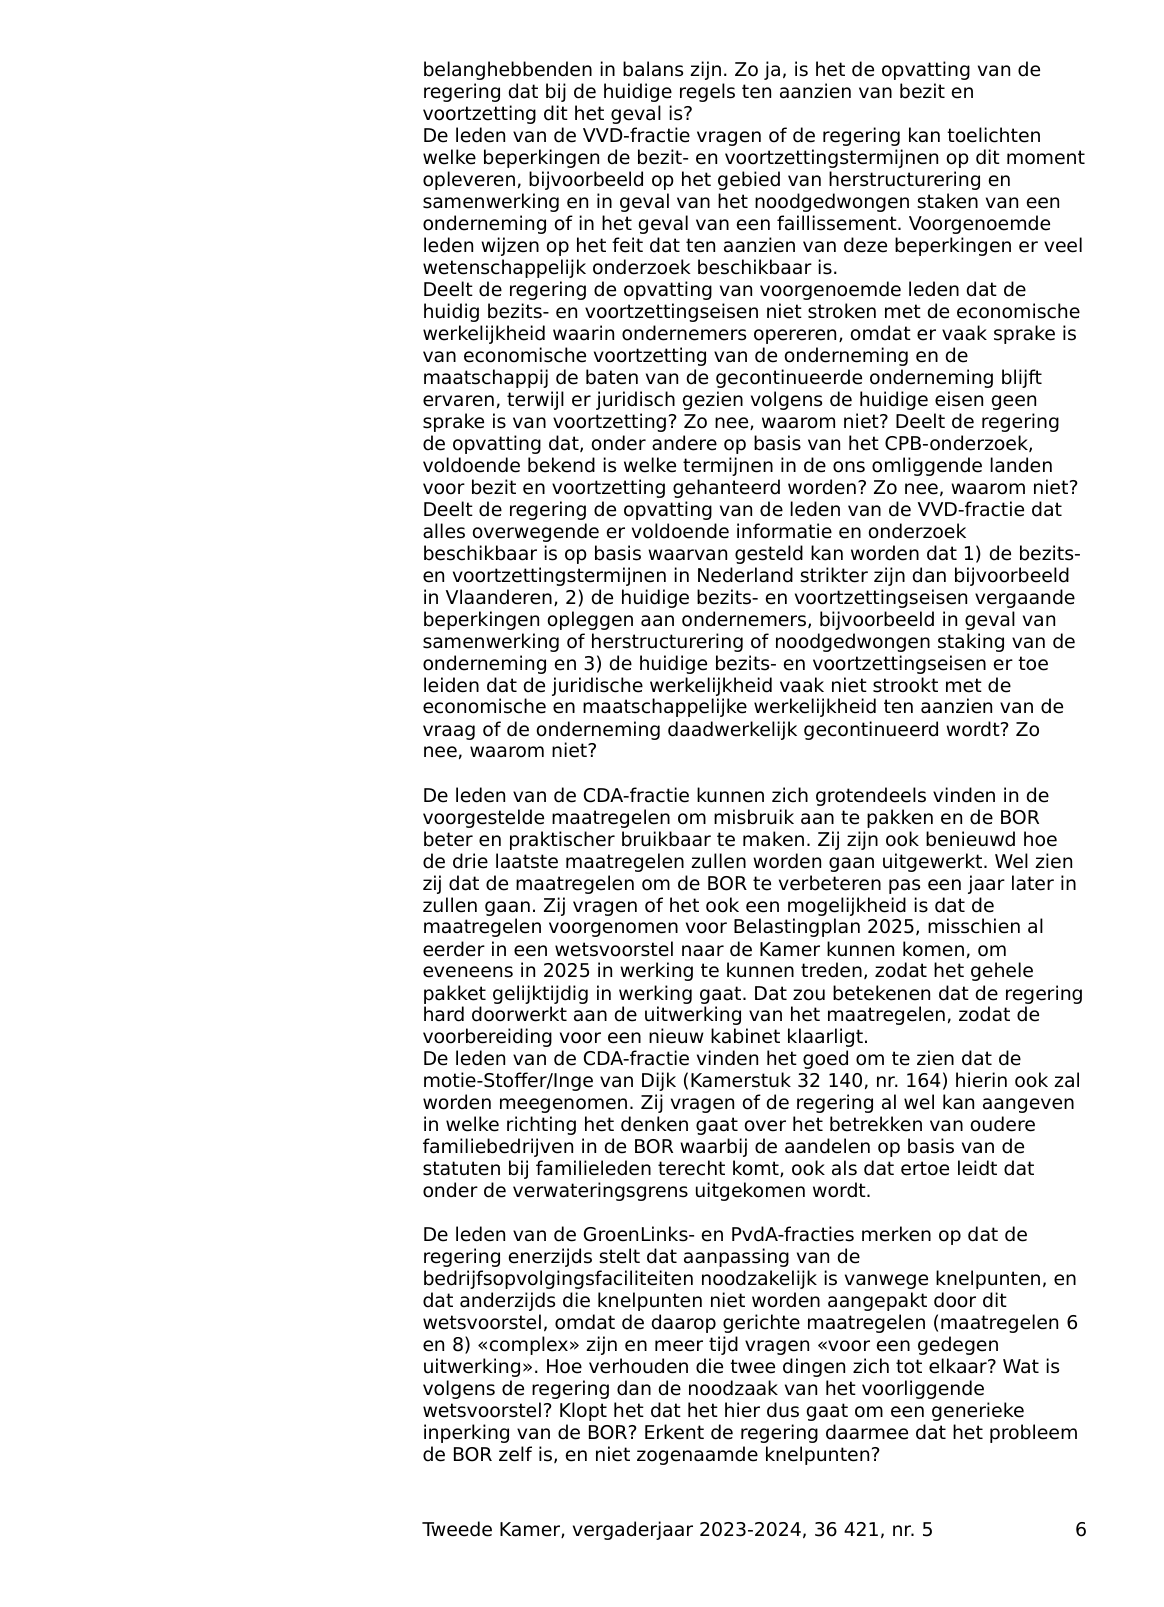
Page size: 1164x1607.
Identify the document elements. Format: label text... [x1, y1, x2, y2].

text De leden van de CDA-fractie vinden het goed om te zien dat de motie-Stoffer/Inge van Dijk (Kamerstuk 32 140, nr. 164) hierin ook zal worden meegenomen. Zij vragen of de regering al wel kan aangeven in welke richting het denken gaat over het betrekken van oudere familiebedrijven in de BOR waarbij de aandelen op basis van de statuten bij familieleden terecht komt, ook als dat ertoe leidt dat onder de verwateringsgrens uitgekomen wordt. [422, 1048, 1087, 1202]
text De leden van de VVD-fractie vragen of de regering kan toelichten welke beperkingen de bezit- en voortzettingstermijnen op dit moment opleveren, bijvoorbeeld op het gebied van herstructurering en samenwerking en in geval van het noodgedwongen staken van een onderneming of in het geval van een faillissement. Voorgenoemde leden wijzen op het feit dat ten aanzien van deze beperkingen er veel wetenschappelijk onderzoek beschikbaar is. [422, 125, 1087, 279]
text Deelt de regering de opvatting van de leden van de VVD-fractie dat alles overwegende er voldoende informatie en onderzoek beschikbaar is op basis waarvan gesteld kan worden dat 1) de bezits- en voortzettingstermijnen in Nederland strikter zijn dan bijvoorbeeld in Vlaanderen, 2) de huidige bezits- en voortzettingseisen vergaande beperkingen opleggen aan ondernemers, bijvoorbeeld in geval van samenwerking of herstructurering of noodgedwongen staking van de onderneming en 3) de huidige bezits- en voortzettingseisen er toe leiden dat de juridische werkelijkheid vaak niet strookt met de economische en maatschappelijke werkelijkheid ten aanzien van de vraag of de onderneming daadwerkelijk gecontinueerd wordt? Zo nee, waarom niet? [422, 499, 1087, 762]
text Deelt de regering de opvatting van voorgenoemde leden dat de huidig bezits- en voortzettingseisen niet stroken met de economische werkelijkheid waarin ondernemers opereren, omdat er vaak sprake is van economische voortzetting van de onderneming en de maatschappij de baten van de gecontinueerde onderneming blijft ervaren, terwijl er juridisch gezien volgens de huidige eisen geen sprake is van voortzetting? Zo nee, waarom niet? Deelt de regering de opvatting dat, onder andere op basis van het CPB-onderzoek, voldoende bekend is welke termijnen in de ons omliggende landen voor bezit en voortzetting gehanteerd worden? Zo nee, waarom niet? [422, 279, 1087, 499]
text De leden van de GroenLinks- en PvdA-fracties merken op dat de regering enerzijds stelt dat aanpassing van de bedrijfsopvolgingsfaciliteiten noodzakelijk is vanwege knelpunten, en dat anderzijds die knelpunten niet worden aangepakt door dit wetsvoorstel, omdat de daarop gerichte maatregelen (maatregelen 6 en 8) «complex» zijn en meer tijd vragen «voor een gedegen uitwerking». Hoe verhouden die twee dingen zich tot elkaar? Wat is volgens de regering dan de noodzaak van het voorliggende wetsvoorstel? Klopt het dat het hier dus gaat om een generieke inperking van de BOR? Erkent de regering daarmee dat het probleem de BOR zelf is, en niet zogenaamde knelpunten? [422, 1224, 1087, 1466]
text De leden van de CDA-fractie kunnen zich grotendeels vinden in de voorgestelde maatregelen om misbruik aan te pakken en de BOR beter en praktischer bruikbaar te maken. Zij zijn ook benieuwd hoe de drie laatste maatregelen zullen worden gaan uitgewerkt. Wel zien zij dat de maatregelen om de BOR te verbeteren pas een jaar later in zullen gaan. Zij vragen of het ook een mogelijkheid is dat de maatregelen voorgenomen voor Belastingplan 2025, misschien al eerder in een wetsvoorstel naar de Kamer kunnen komen, om eveneens in 2025 in werking te kunnen treden, zodat het gehele pakket gelijktijdig in werking gaat. Dat zou betekenen dat de regering hard doorwerkt aan de uitwerking van het maatregelen, zodat de voorbereiding voor een nieuw kabinet klaarligt. [422, 784, 1087, 1048]
text belanghebbenden in balans zijn. Zo ja, is het de opvatting van de regering dat bij de huidige regels ten aanzien van bezit en voortzetting dit het geval is? [422, 59, 1087, 125]
